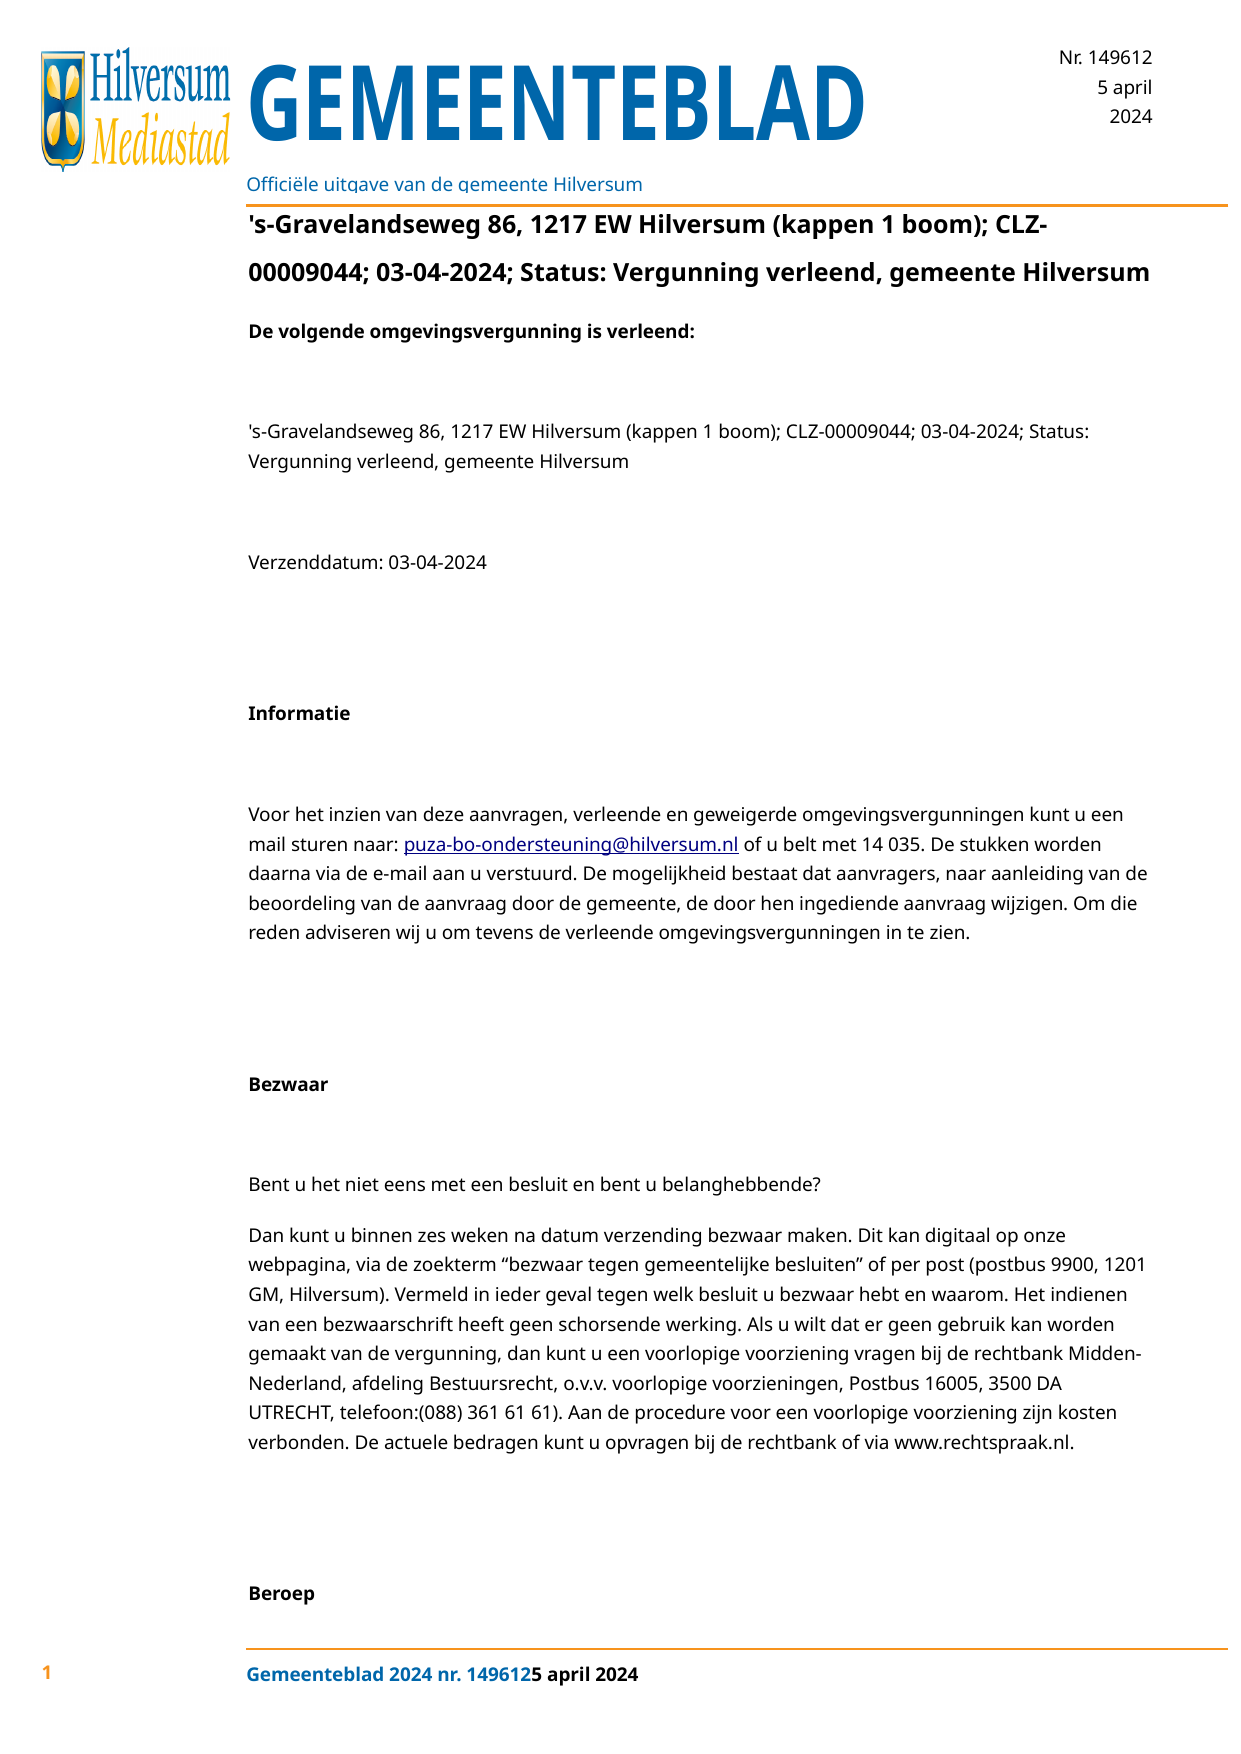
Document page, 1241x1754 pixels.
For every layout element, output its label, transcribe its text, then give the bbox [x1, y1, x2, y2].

picture [41, 47, 231, 172]
text Bezwaar [248, 1071, 1152, 1097]
text Beroep [248, 1580, 1152, 1606]
text Bent u het niet eens met een besluit en bent u belanghebbende? [248, 1172, 1152, 1197]
text Voor het inzien van deze aanvragen, verleende en geweigerde omgevingsvergunningen kunt u een mail sturen naar: puza-bo-ondersteuning@hilversum.nl of u belt met 14 035. De stukken worden daarna via de e-mail aan u verstuurd. De mogelijkheid bestaat dat aanvragers, naar aanleiding van de beoordeling van de aanvraag door de gemeente, de door hen ingediende aanvraag wijzigen. Om die reden adviseren wij u om tevens de verleende omgevingsvergunningen in te zien. [248, 801, 1152, 945]
text Verzenddatum: 03-04-2024 [248, 549, 1152, 575]
text Dan kunt u binnen zes weken na datum verzending bezwaar maken. Dit kan digitaal op onze webpagina, via de zoekterm “bezwaar tegen gemeentelijke besluiten” of per post (postbus 9900, 1201 GM, Hilversum). Vermeld in ieder geval tegen welk besluit u bezwaar hebt en waarom. Het indienen van een bezwaarschrift heeft geen schorsende werking. Als u wilt dat er geen gebruik kan worden gemaakt van de vergunning, dan kunt u een voorlopige voorziening vragen bij de rechtbank Midden-Nederland, afdeling Bestuursrecht, o.v.v. voorlopige voorzieningen, Postbus 16005, 3500 DA UTRECHT, telefoon:(088) 361 61 61). Aan de procedure voor een voorlopige voorziening zijn kosten verbonden. De actuele bedragen kunt u opvragen bij de rechtbank of via www.rechtspraak.nl. [248, 1222, 1152, 1455]
text Informatie [248, 700, 1152, 726]
text De volgende omgevingsvergunning is verleend: [248, 318, 1152, 344]
text 's-Gravelandseweg 86, 1217 EW Hilversum (kappen 1 boom); CLZ-00009044; 03-04-2024; Status: Vergunning verleend, gemeente Hilversum [248, 419, 1152, 474]
text 's-Gravelandseweg 86, 1217 EW Hilversum (kappen 1 boom); CLZ-00009044; 03-04-2024; Status: Vergunning verleend, gemeente Hilversum [248, 207, 1152, 288]
